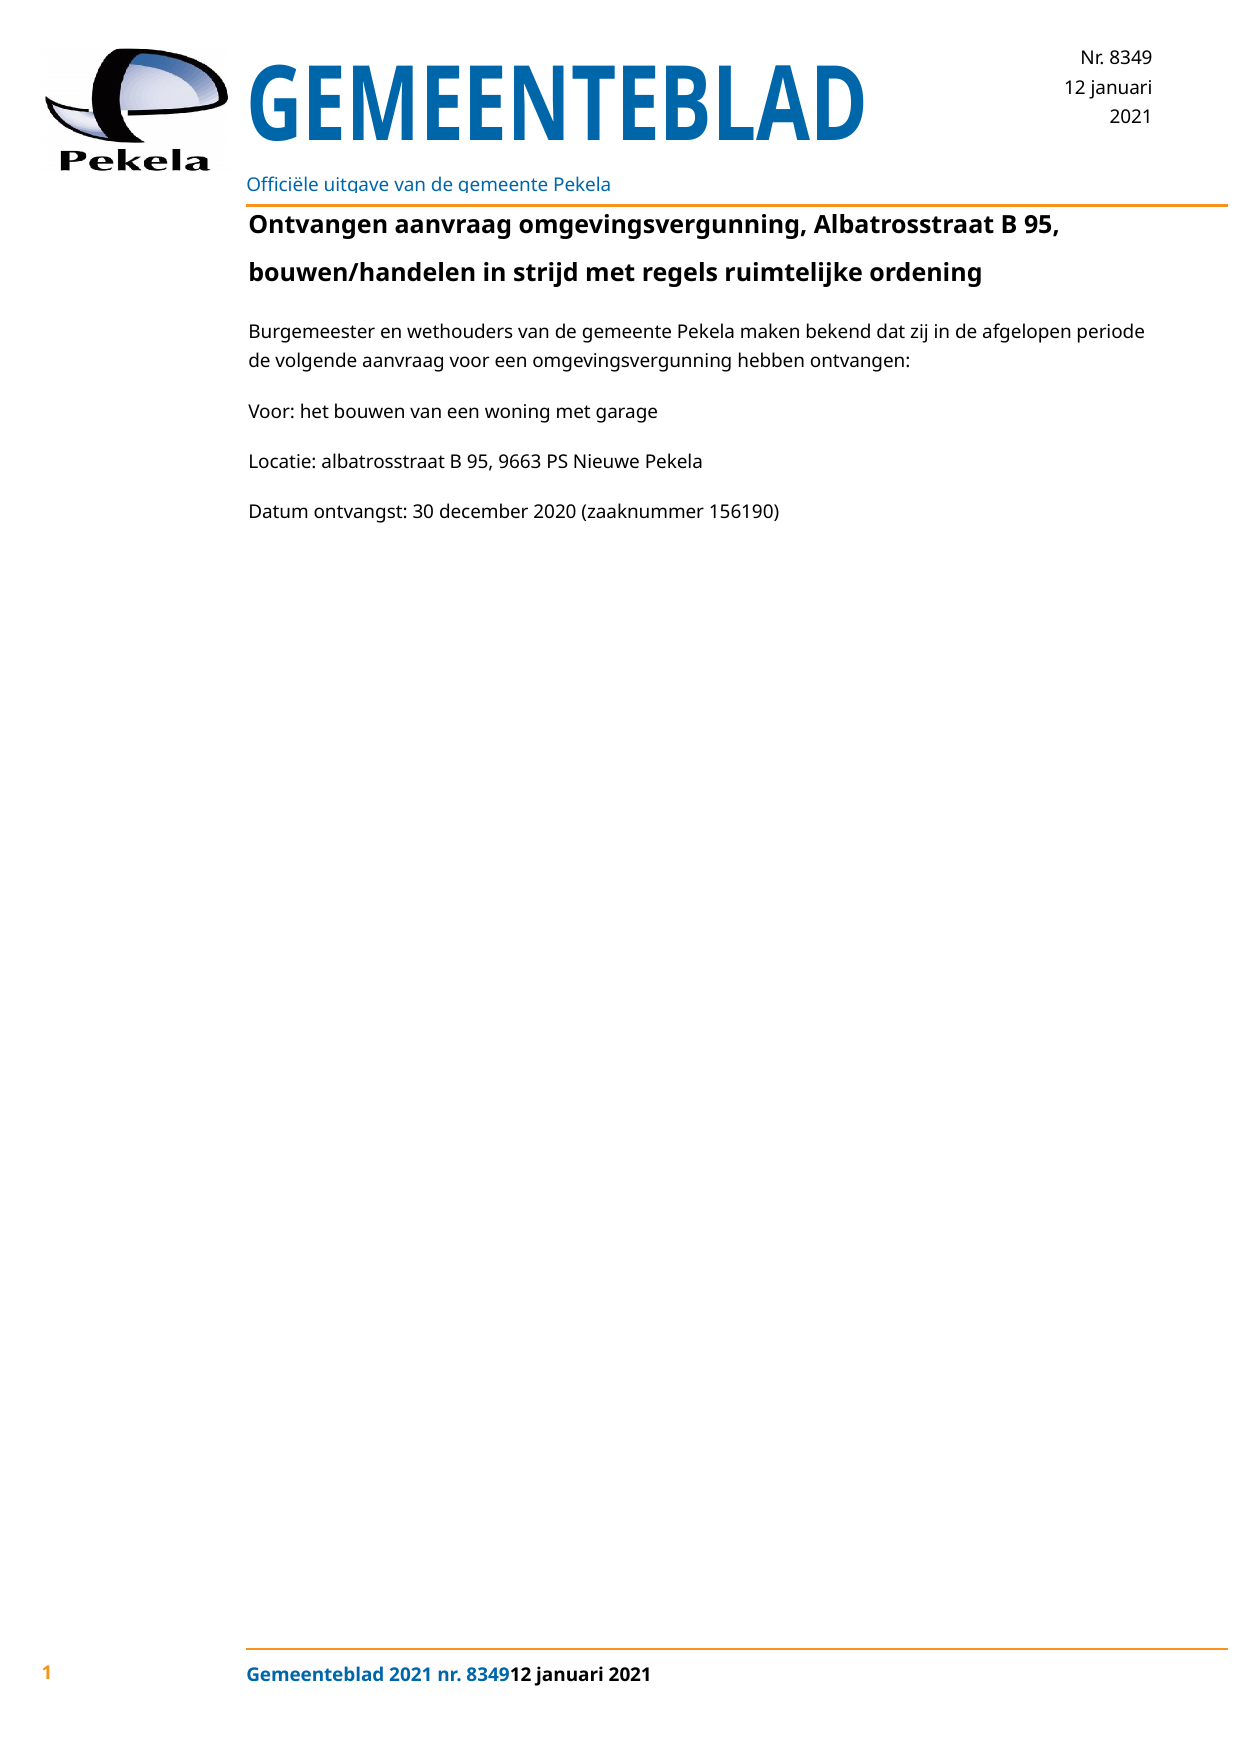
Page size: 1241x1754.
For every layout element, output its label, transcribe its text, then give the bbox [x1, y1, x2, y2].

text Ontvangen aanvraag omgevingsvergunning, Albatrosstraat B 95, bouwen/handelen in strijd met regels ruimtelijke ordening [248, 207, 1152, 288]
text Burgemeester en wethouders van de gemeente Pekela maken bekend dat zij in de afgelopen periode de volgende aanvraag voor een omgevingsvergunning hebben ontvangen: [248, 318, 1152, 373]
picture [41, 47, 231, 172]
text Datum ontvangst: 30 december 2020 (zaaknummer 156190) [248, 499, 1152, 524]
text Locatie: albatrosstraat B 95, 9663 PS Nieuwe Pekela [248, 448, 1152, 474]
text Voor: het bouwen van een woning met garage [248, 398, 1152, 424]
